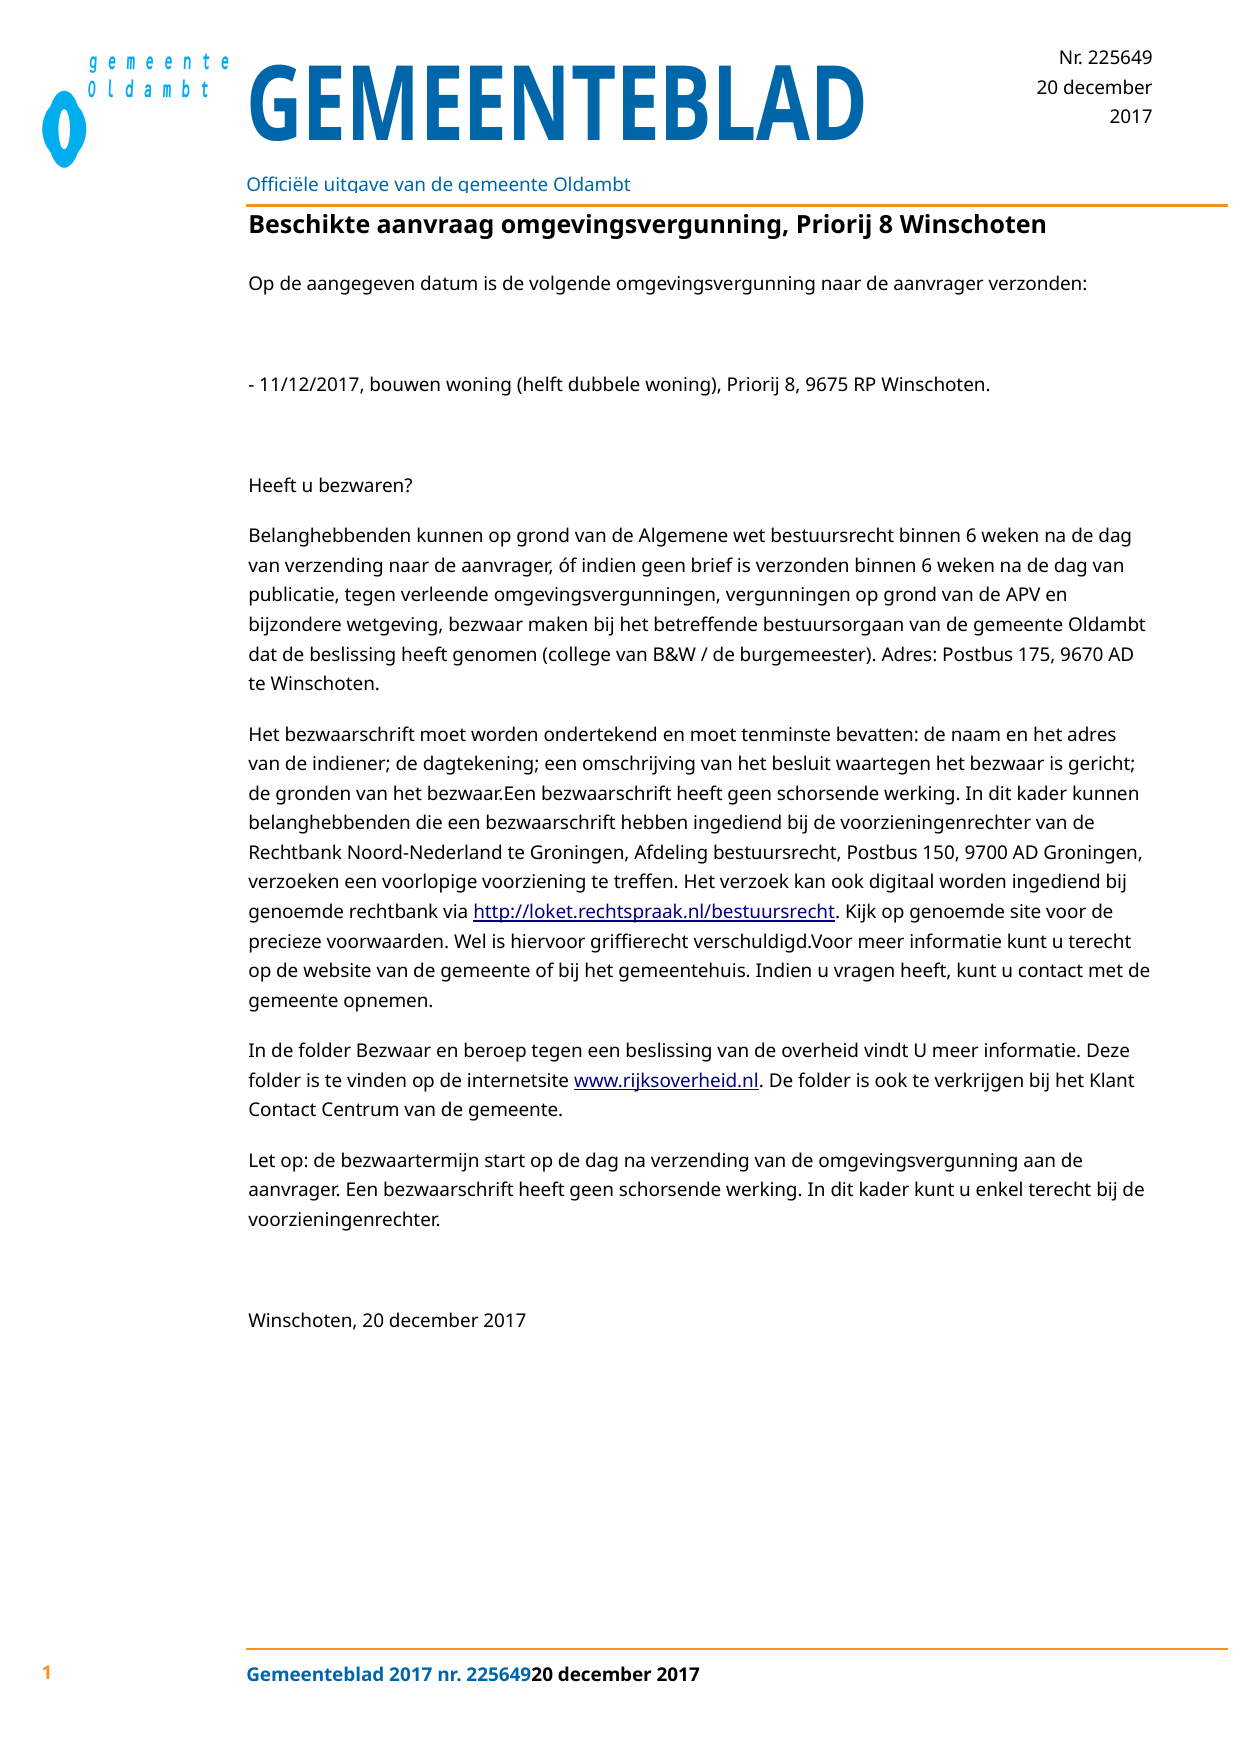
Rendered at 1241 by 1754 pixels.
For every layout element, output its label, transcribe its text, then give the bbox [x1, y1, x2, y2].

text Winschoten, 20 december 2017 [248, 1307, 1152, 1333]
text Beschikte aanvraag omgevingsvergunning, Priorij 8 Winschoten [248, 207, 1152, 241]
text Op de aangegeven datum is de volgende omgevingsvergunning naar de aanvrager verzonden: [248, 270, 1152, 296]
text - 11/12/2017, bouwen woning (helft dubbele woning), Priorij 8, 9675 RP Winschoten. [248, 371, 1152, 397]
picture [41, 47, 231, 172]
text Belanghebbenden kunnen op grond van de Algemene wet bestuursrecht binnen 6 weken na de dag van verzending naar de aanvrager, óf indien geen brief is verzonden binnen 6 weken na de dag van publicatie, tegen verleende omgevingsvergunningen, vergunningen op grond van de APV en bijzondere wetgeving, bezwaar maken bij het betreffende bestuursorgaan van de gemeente Oldambt dat de beslissing heeft genomen (college van B&W / de burgemeester). Adres: Postbus 175, 9670 AD te Winschoten. [248, 522, 1152, 696]
text Let op: de bezwaartermijn start op de dag na verzending van de omgevingsvergunning aan de aanvrager. Een bezwaarschrift heeft geen schorsende werking. In dit kader kunt u enkel terecht bij de voorzieningenrechter. [248, 1147, 1152, 1232]
text Heeft u bezwaren? [248, 472, 1152, 498]
text In de folder Bezwaar en beroep tegen een beslissing van de overheid vindt U meer informatie. Deze folder is te vinden op de internetsite www.rijksoverheid.nl. De folder is ook te verkrijgen bij het Klant Contact Centrum van de gemeente. [248, 1037, 1152, 1122]
text Het bezwaarschrift moet worden ondertekend en moet tenminste bevatten: de naam en het adres van de indiener; de dagtekening; een omschrijving van het besluit waartegen het bezwaar is gericht; de gronden van het bezwaar.Een bezwaarschrift heeft geen schorsende werking. In dit kader kunnen belanghebbenden die een bezwaarschrift hebben ingediend bij de voorzieningenrechter van de Rechtbank Noord-Nederland te Groningen, Afdeling bestuursrecht, Postbus 150, 9700 AD Groningen, verzoeken een voorlopige voorziening te treffen. Het verzoek kan ook digitaal worden ingediend bij genoemde rechtbank via http://loket.rechtspraak.nl/bestuursrecht. Kijk op genoemde site voor de precieze voorwaarden. Wel is hiervoor griffierecht verschuldigd.Voor meer informatie kunt u terecht op de website van de gemeente of bij het gemeentehuis. Indien u vragen heeft, kunt u contact met de gemeente opnemen. [248, 721, 1152, 1013]
